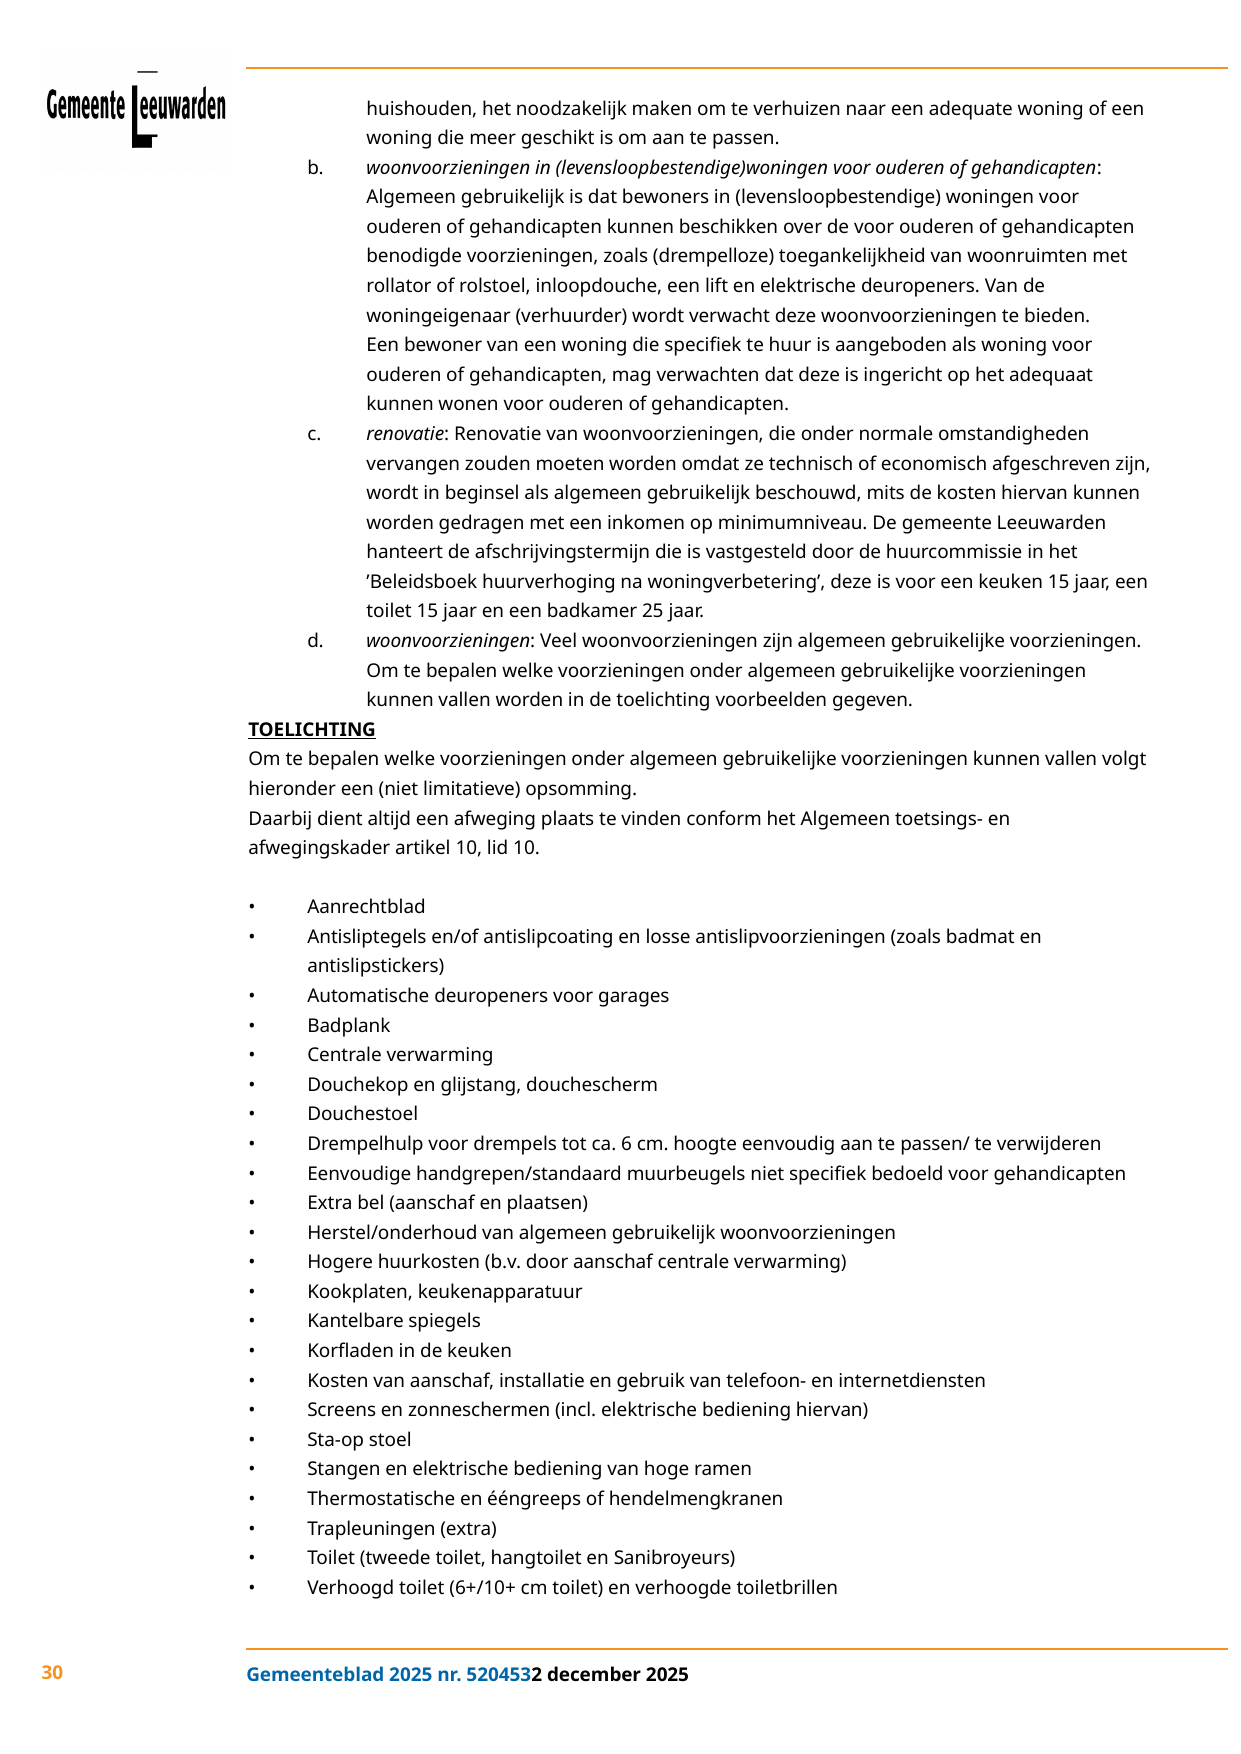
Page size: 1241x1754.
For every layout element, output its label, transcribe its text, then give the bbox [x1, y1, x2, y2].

list Aanrechtblad [248, 893, 1152, 919]
list Douchekop en glijstang, douchescherm [248, 1071, 1152, 1097]
picture [41, 47, 231, 172]
list Trapleuningen (extra) [248, 1515, 1152, 1541]
list Automatische deuropeners voor garages [248, 982, 1152, 1008]
list Verhoogd toilet (6+/10+ cm toilet) en verhoogde toiletbrillen [248, 1574, 1152, 1600]
list Sta-op stoel [248, 1426, 1152, 1452]
list renovatie: Renovatie van woonvoorzieningen, die onder normale omstandigheden vervangen zouden moeten worden omdat ze technisch of economisch afgeschreven zijn, wordt in beginsel als algemeen gebruikelijk beschouwd, mits de kosten hiervan kunnen worden gedragen met een inkomen op minimumniveau. De gemeente Leeuwarden hanteert de afschrijvingstermijn die is vastgesteld door de huurcommissie in het ’Beleidsboek huurverhoging na woningverbetering’, deze is voor een keuken 15 jaar, een toilet 15 jaar en een badkamer 25 jaar. [307, 420, 1152, 623]
list Kookplaten, keukenapparatuur [248, 1278, 1152, 1304]
list Kantelbare spiegels [248, 1308, 1152, 1333]
list Extra bel (aanschaf en plaatsen) [248, 1189, 1152, 1215]
list Hogere huurkosten (b.v. door aanschaf centrale verwarming) [248, 1248, 1152, 1274]
list Thermostatische en ééngreeps of hendelmengkranen [248, 1485, 1152, 1511]
list Herstel/onderhoud van algemeen gebruikelijk woonvoorzieningen [248, 1219, 1152, 1245]
list Antisliptegels en/of antislipcoating en losse antislipvoorzieningen (zoals badmat en antislipstickers) [248, 923, 1152, 978]
list Kosten van aanschaf, installatie en gebruik van telefoon- en internetdiensten [248, 1367, 1152, 1393]
list Stangen en elektrische bediening van hoge ramen [248, 1456, 1152, 1481]
list Douchestoel [248, 1101, 1152, 1126]
list huishouden, het noodzakelijk maken om te verhuizen naar een adequate woning of een woning die meer geschikt is om aan te passen. [307, 95, 1152, 150]
list Drempelhulp voor drempels tot ca. 6 cm. hoogte eenvoudig aan te passen/ te verwijderen [248, 1130, 1152, 1156]
list Screens en zonneschermen (incl. elektrische bediening hiervan) [248, 1396, 1152, 1422]
list Centrale verwarming [248, 1041, 1152, 1067]
text TOELICHTING [248, 716, 1152, 742]
list woonvoorzieningen in (levensloopbestendige)woningen voor ouderen of gehandicapten: Algemeen gebruikelijk is dat bewoners in (levensloopbestendige) woningen voor ouderen of gehandicapten kunnen beschikken over de voor ouderen of gehandicapten benodigde voorzieningen, zoals (drempelloze) toegankelijkheid van woonruimten met rollator of rolstoel, inloopdouche, een lift en elektrische deuropeners. Van de woningeigenaar (verhuurder) wordt verwacht deze woonvoorzieningen te bieden. [307, 154, 1152, 328]
list Toilet (tweede toilet, hangtoilet en Sanibroyeurs) [248, 1544, 1152, 1570]
list Korfladen in de keuken [248, 1337, 1152, 1363]
list Eenvoudige handgrepen/standaard muurbeugels niet specifiek bedoeld voor gehandicapten [248, 1160, 1152, 1186]
list Een bewoner van een woning die specifiek te huur is aangeboden als woning voor ouderen of gehandicapten, mag verwachten dat deze is ingericht op het adequaat kunnen wonen voor ouderen of gehandicapten. [307, 331, 1152, 416]
list woonvoorzieningen: Veel woonvoorzieningen zijn algemeen gebruikelijke voorzieningen. Om te bepalen welke voorzieningen onder algemeen gebruikelijke voorzieningen kunnen vallen worden in de toelichting voorbeelden gegeven. [307, 627, 1152, 712]
text Daarbij dient altijd een afweging plaats te vinden conform het Algemeen toetsings- en afwegingskader artikel 10, lid 10. [248, 805, 1152, 860]
list Badplank [248, 1012, 1152, 1038]
text Om te bepalen welke voorzieningen onder algemeen gebruikelijke voorzieningen kunnen vallen volgt hieronder een (niet limitatieve) opsomming. [248, 746, 1152, 801]
